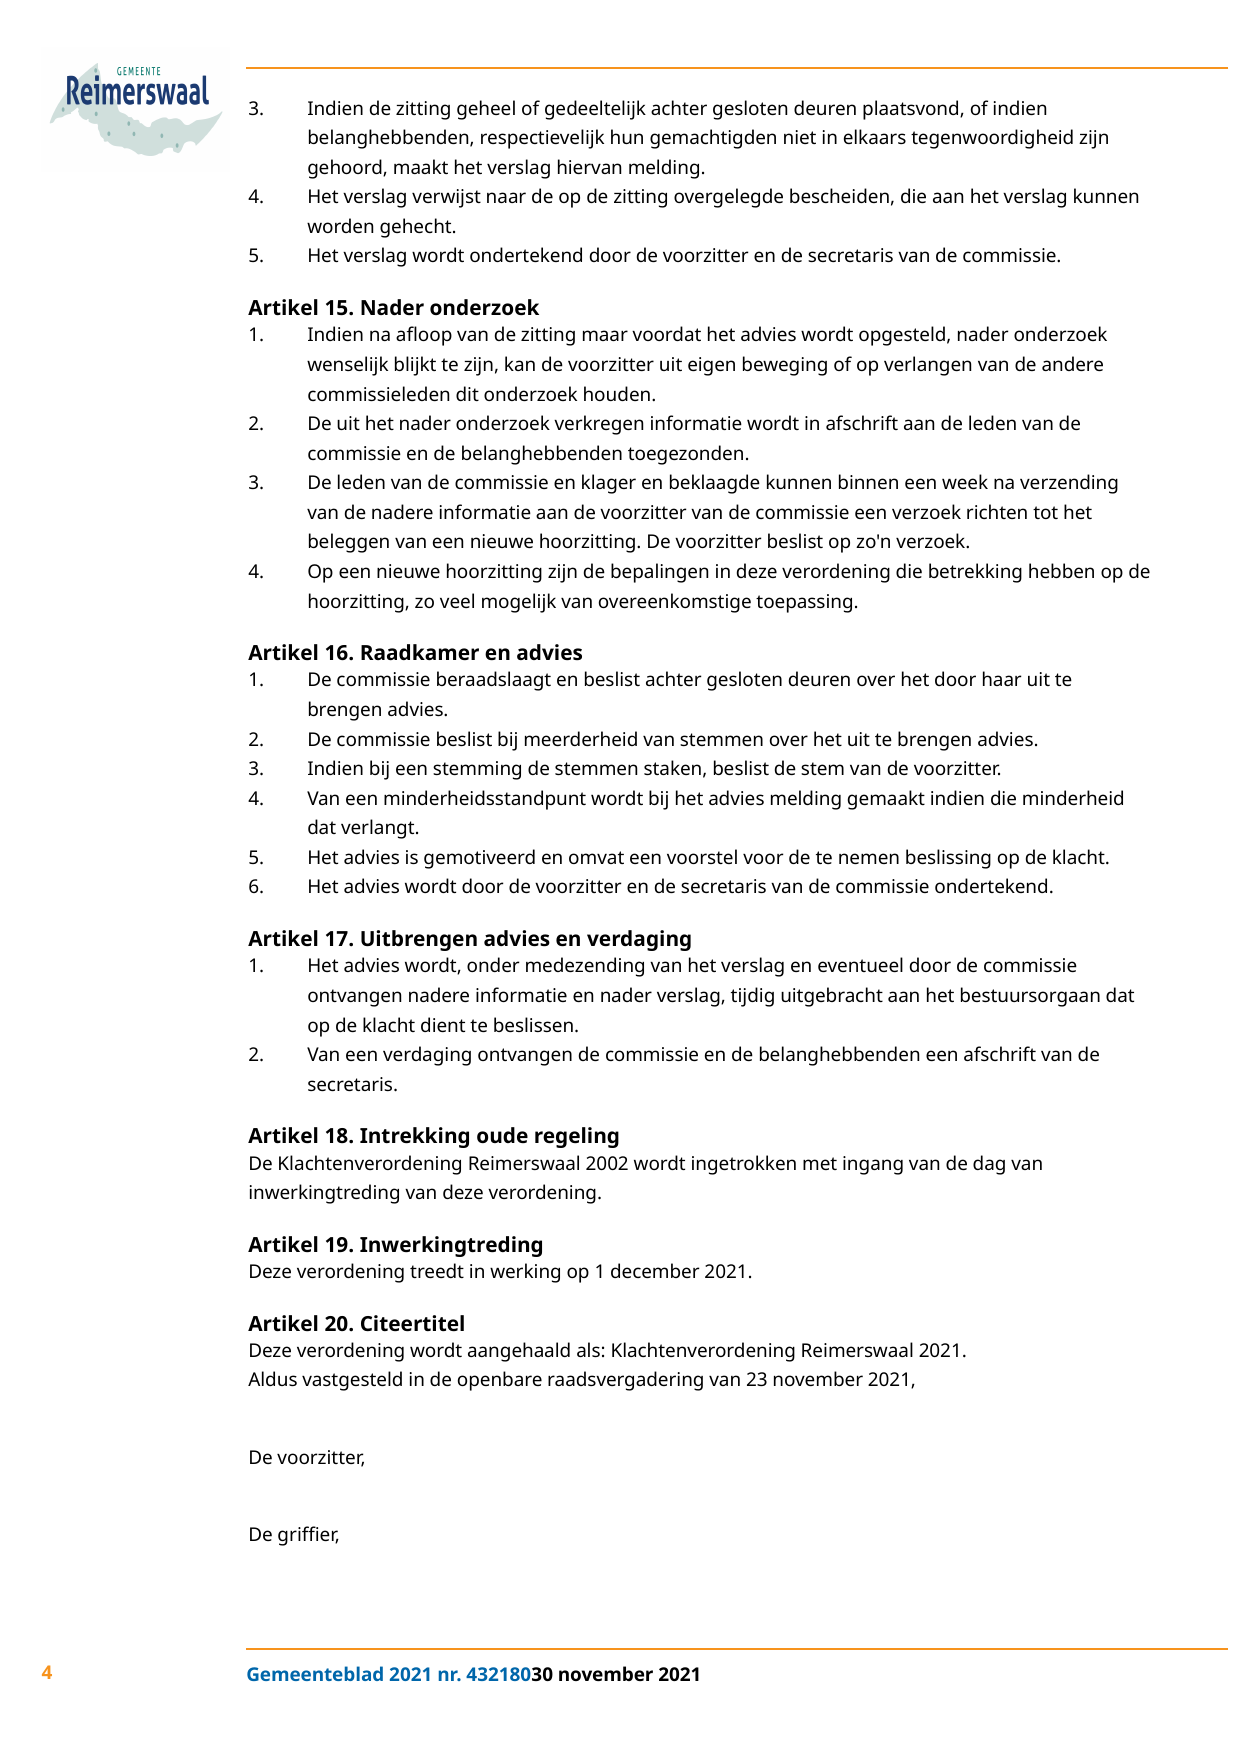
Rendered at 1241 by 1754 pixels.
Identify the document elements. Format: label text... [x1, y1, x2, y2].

list Het verslag wordt ondertekend door de voorzitter en de secretaris van de commissie. [248, 243, 1152, 268]
list De commissie beslist bij meerderheid van stemmen over het uit te brengen advies. [248, 726, 1152, 752]
list De leden van de commissie en klager en beklaagde kunnen binnen een week na verzending van de nadere informatie aan de voorzitter van de commissie een verzoek richten tot het beleggen van een nieuwe hoorzitting. De voorzitter beslist op zo'n verzoek. [248, 469, 1152, 554]
list Het verslag verwijst naar de op de zitting overgelegde bescheiden, die aan het verslag kunnen worden gehecht. [248, 183, 1152, 239]
list De uit het nader onderzoek verkregen informatie wordt in afschrift aan de leden van de commissie en de belanghebbenden toegezonden. [248, 410, 1152, 466]
list Indien bij een stemming de stemmen staken, beslist de stem van de voorzitter. [248, 755, 1152, 781]
list Het advies wordt door de voorzitter en de secretaris van de commissie ondertekend. [248, 874, 1152, 899]
text Artikel 20. Citeertitel [248, 1309, 1152, 1337]
list Indien na afloop van de zitting maar voordat het advies wordt opgesteld, nader onderzoek wenselijk blijkt te zijn, kan de voorzitter uit eigen beweging of op verlangen van de andere commissieleden dit onderzoek houden. [248, 322, 1152, 406]
text Aldus vastgesteld in de openbare raadsvergadering van 23 november 2021, [248, 1367, 1152, 1392]
text Artikel 15. Nader onderzoek [248, 293, 1152, 322]
list Van een verdaging ontvangen de commissie en de belanghebbenden een afschrift van de secretaris. [248, 1041, 1152, 1097]
list Het advies is gemotiveerd en omvat een voorstel voor de te nemen beslissing op de klacht. [248, 844, 1152, 870]
text Artikel 16. Raadkamer en advies [248, 638, 1152, 667]
picture [41, 47, 231, 172]
text De griffier, [248, 1521, 1152, 1547]
text Artikel 18. Intrekking oude regeling [248, 1121, 1152, 1150]
list Van een minderheidsstandpunt wordt bij het advies melding gemaakt indien die minderheid dat verlangt. [248, 785, 1152, 840]
text Deze verordening treedt in werking op 1 december 2021. [248, 1258, 1152, 1284]
text Artikel 17. Uitbrengen advies en verdaging [248, 924, 1152, 953]
text Deze verordening wordt aangehaald als: Klachtenverordening Reimerswaal 2021. [248, 1337, 1152, 1363]
text De voorzitter, [248, 1444, 1152, 1469]
text De Klachtenverordening Reimerswaal 2002 wordt ingetrokken met ingang van de dag van inwerkingtreding van deze verordening. [248, 1150, 1152, 1205]
text Artikel 19. Inwerkingtreding [248, 1230, 1152, 1258]
list Indien de zitting geheel of gedeeltelijk achter gesloten deuren plaatsvond, of indien belanghebbenden, respectievelijk hun gemachtigden niet in elkaars tegenwoordigheid zijn gehoord, maakt het verslag hiervan melding. [248, 95, 1152, 180]
list De commissie beraadslaagt en beslist achter gesloten deuren over het door haar uit te brengen advies. [248, 667, 1152, 722]
list Op een nieuwe hoorzitting zijn de bepalingen in deze verordening die betrekking hebben op de hoorzitting, zo veel mogelijk van overeenkomstige toepassing. [248, 558, 1152, 613]
list Het advies wordt, onder medezending van het verslag en eventueel door de commissie ontvangen nadere informatie en nader verslag, tijdig uitgebracht aan het bestuursorgaan dat op de klacht dient te beslissen. [248, 953, 1152, 1037]
